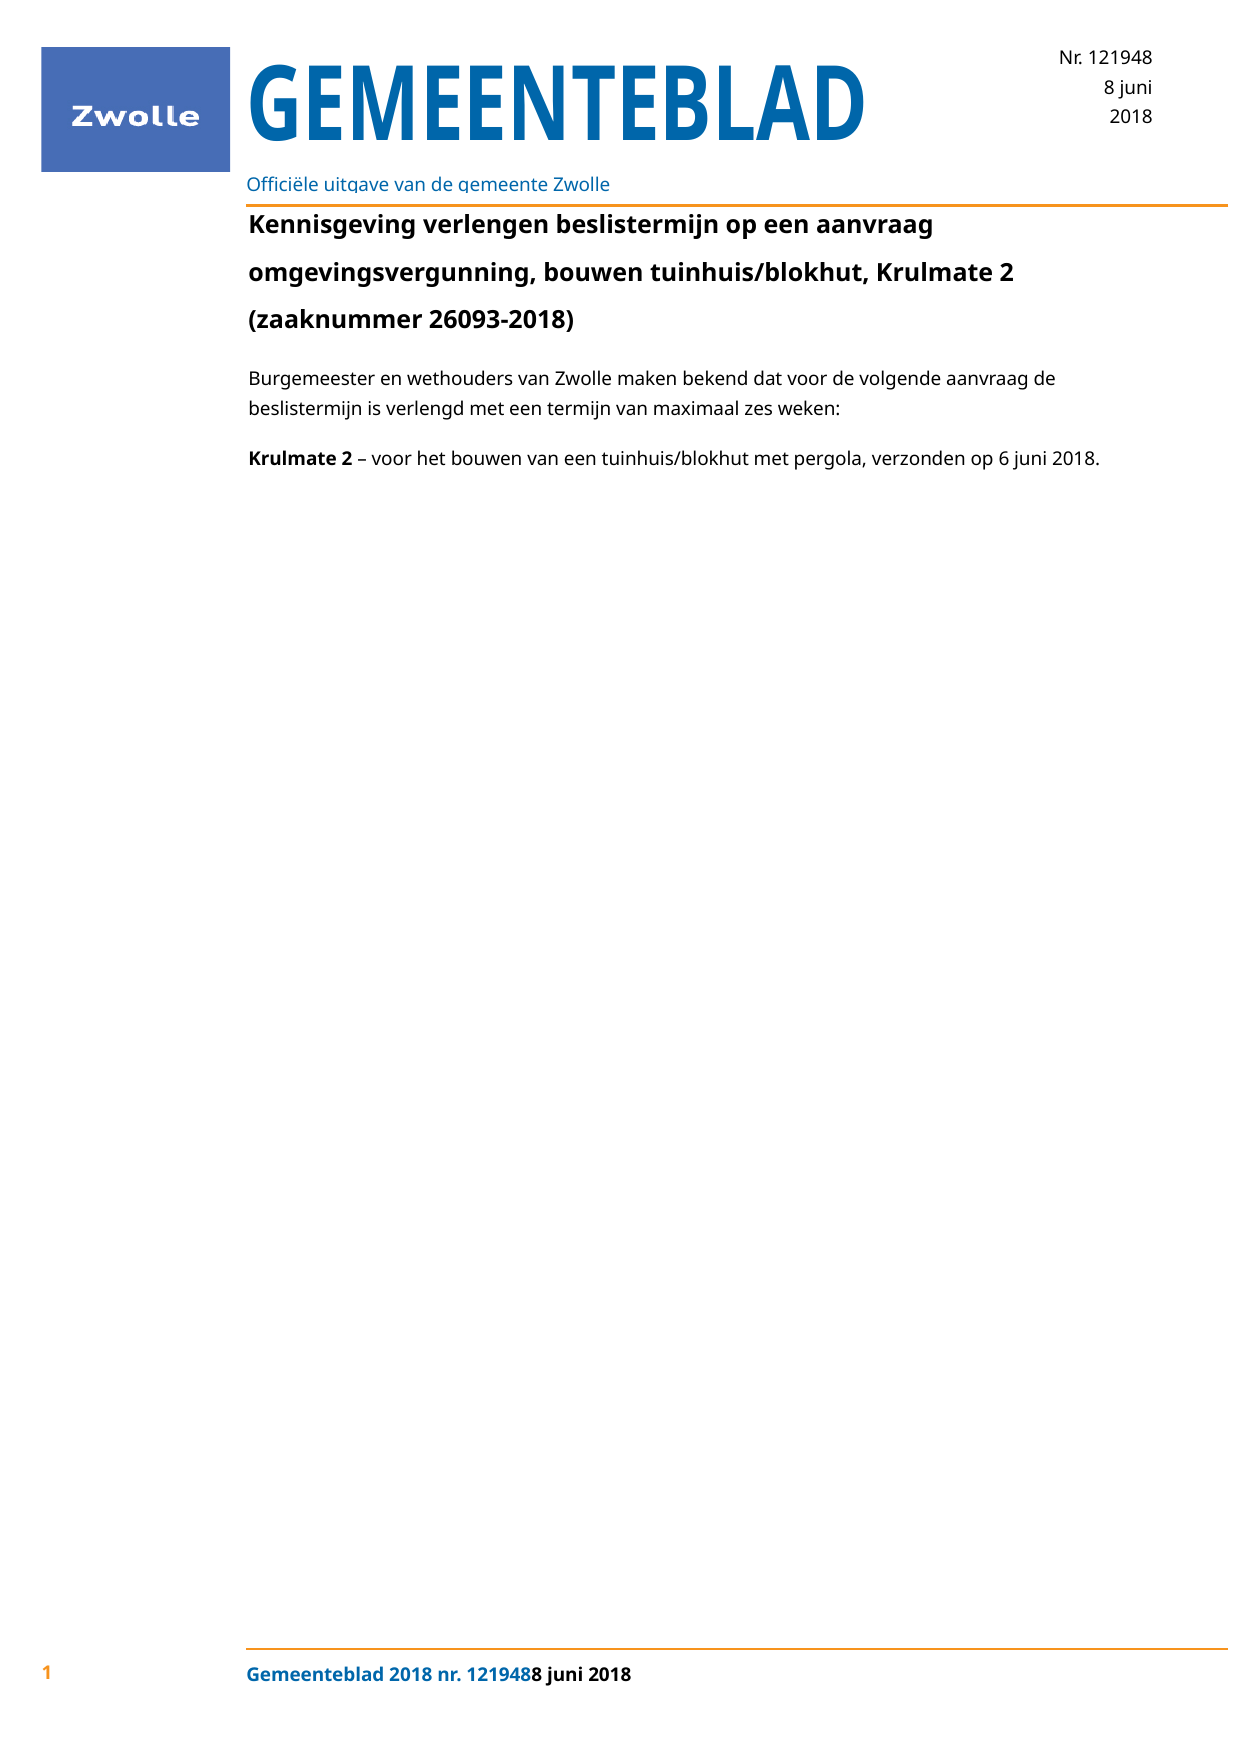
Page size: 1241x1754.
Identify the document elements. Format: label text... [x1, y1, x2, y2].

text Burgemeester en wethouders van Zwolle maken bekend dat voor de volgende aanvraag de beslistermijn is verlengd met een termijn van maximaal zes weken: [248, 366, 1152, 421]
picture [41, 47, 231, 172]
text Kennisgeving verlengen beslistermijn op een aanvraag omgevingsvergunning, bouwen tuinhuis/blokhut, Krulmate 2 (zaaknummer 26093-2018) [248, 207, 1152, 336]
text Krulmate 2 – voor het bouwen van een tuinhuis/blokhut met pergola, verzonden op 6 juni 2018. [248, 446, 1152, 471]
